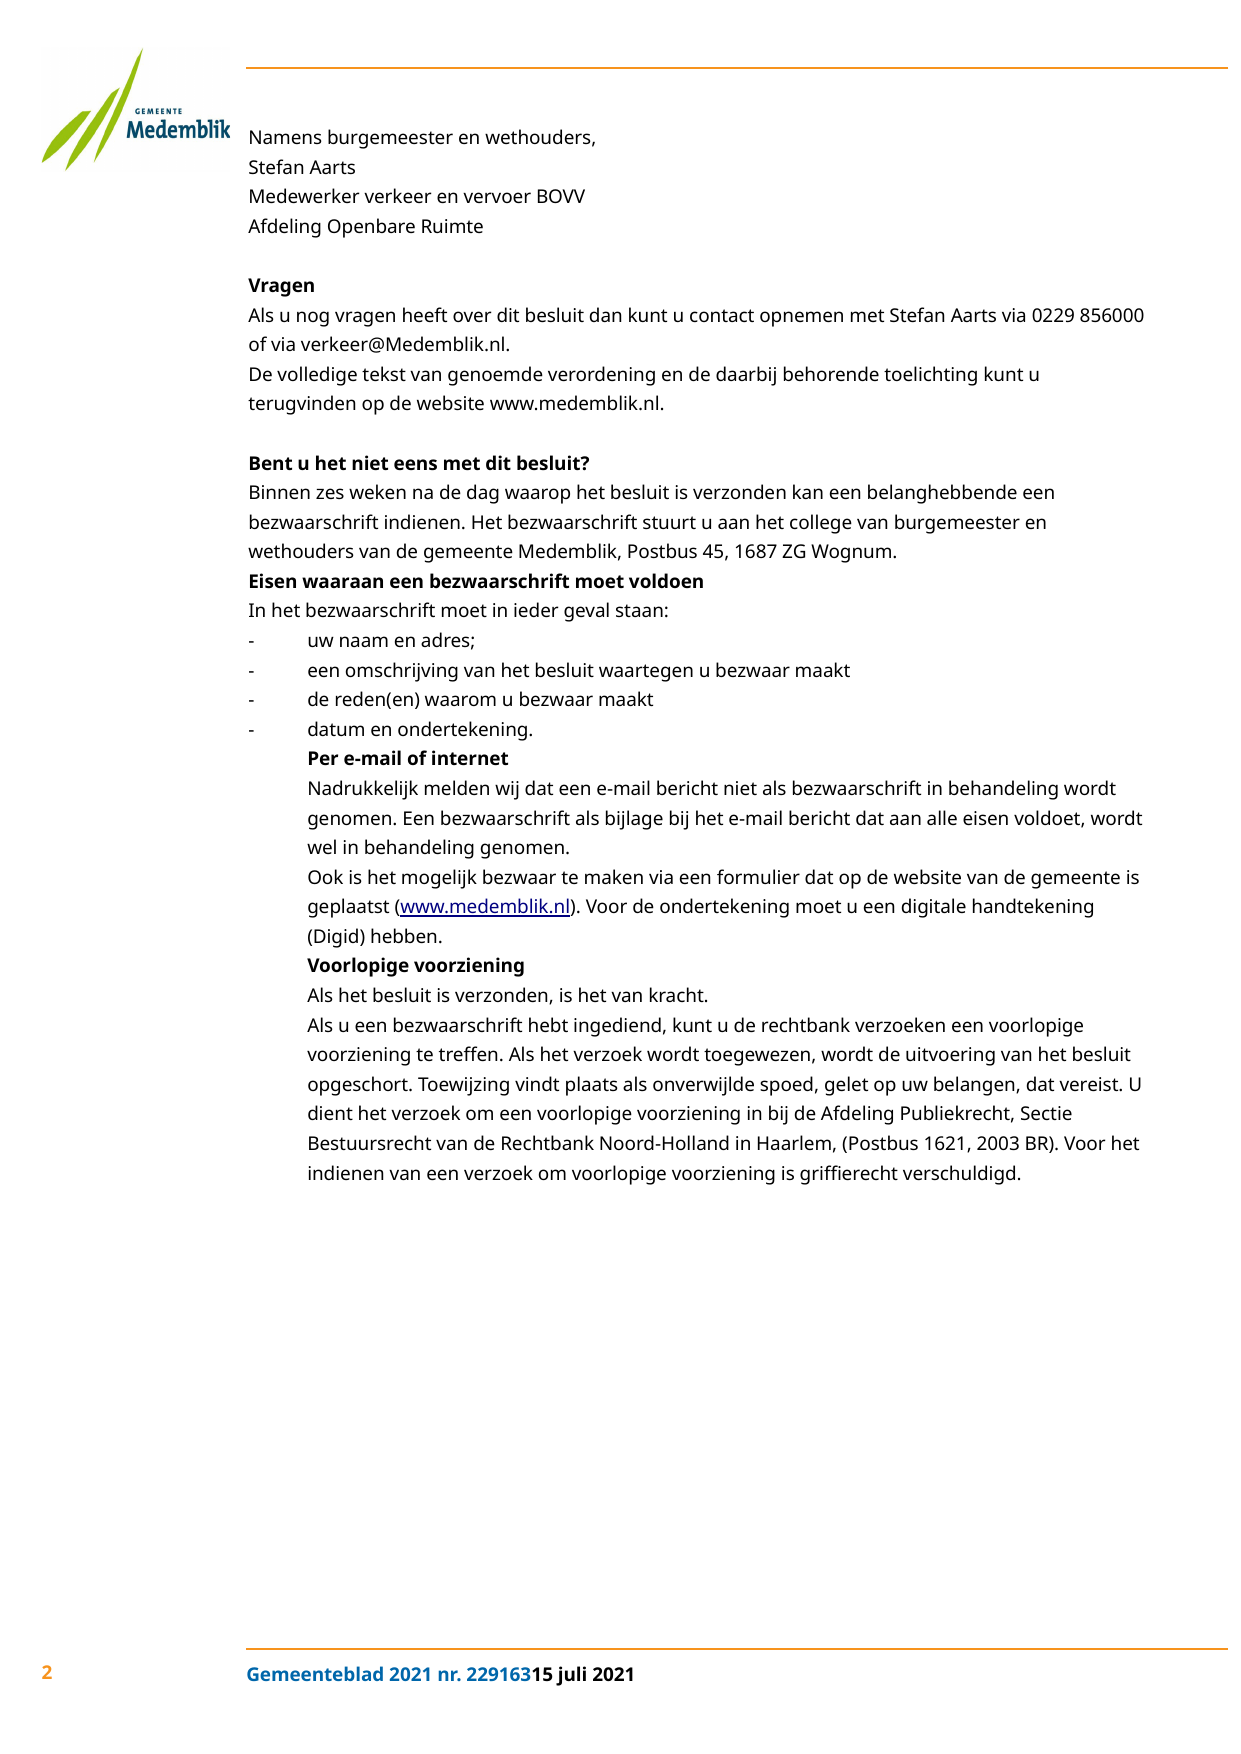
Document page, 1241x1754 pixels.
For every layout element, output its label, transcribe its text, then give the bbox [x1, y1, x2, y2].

text Bent u het niet eens met dit besluit? [248, 450, 1152, 476]
list een omschrijving van het besluit waartegen u bezwaar maakt [248, 657, 1152, 683]
list Nadrukkelijk melden wij dat een e-mail bericht niet als bezwaarschrift in behandeling wordt genomen. Een bezwaarschrift als bijlage bij het e-mail bericht dat aan alle eisen voldoet, wordt wel in behandeling genomen. [248, 775, 1152, 860]
text Stefan Aarts [248, 154, 1152, 180]
text Afdeling Openbare Ruimte [248, 213, 1152, 239]
text Binnen zes weken na de dag waarop het besluit is verzonden kan een belanghebbende een bezwaarschrift indienen. Het bezwaarschrift stuurt u aan het college van burgemeester en wethouders van de gemeente Medemblik, Postbus 45, 1687 ZG Wognum. [248, 479, 1152, 564]
list datum en ondertekening. [248, 716, 1152, 742]
text Als u nog vragen heeft over dit besluit dan kunt u contact opnemen met Stefan Aarts via 0229 856000 of via verkeer@Medemblik.nl. [248, 302, 1152, 357]
list Ook is het mogelijk bezwaar te maken via een formulier dat op de website van de gemeente is geplaatst (www.medemblik.nl). Voor de ondertekening moet u een digitale handtekening (Digid) hebben. [248, 864, 1152, 949]
list uw naam en adres; [248, 627, 1152, 653]
list Als u een bezwaarschrift hebt ingediend, kunt u de rechtbank verzoeken een voorlopige voorziening te treffen. Als het verzoek wordt toegewezen, wordt de uitvoering van het besluit opgeschort. Toewijzing vindt plaats als onverwijlde spoed, gelet op uw belangen, dat vereist. U dient het verzoek om een voorlopige voorziening in bij de Afdeling Publiekrecht, Sectie Bestuursrecht van de Rechtbank Noord-Holland in Haarlem, (Postbus 1621, 2003 BR). Voor het indienen van een verzoek om voorlopige voorziening is griffierecht verschuldigd. [248, 1012, 1152, 1186]
list Voorlopige voorziening [248, 953, 1152, 978]
text In het bezwaarschrift moet in ieder geval staan: [248, 598, 1152, 623]
text De volledige tekst van genoemde verordening en de daarbij behorende toelichting kunt u terugvinden op de website www.medemblik.nl. [248, 361, 1152, 416]
text Eisen waaraan een bezwaarschrift moet voldoen [248, 568, 1152, 594]
picture [41, 47, 231, 172]
text Medewerker verkeer en vervoer BOVV [248, 183, 1152, 209]
list de reden(en) waarom u bezwaar maakt [248, 686, 1152, 712]
text Namens burgemeester en wethouders, [248, 124, 1152, 150]
list Per e-mail of internet [248, 746, 1152, 771]
text Vragen [248, 272, 1152, 298]
list Als het besluit is verzonden, is het van kracht. [248, 982, 1152, 1008]
